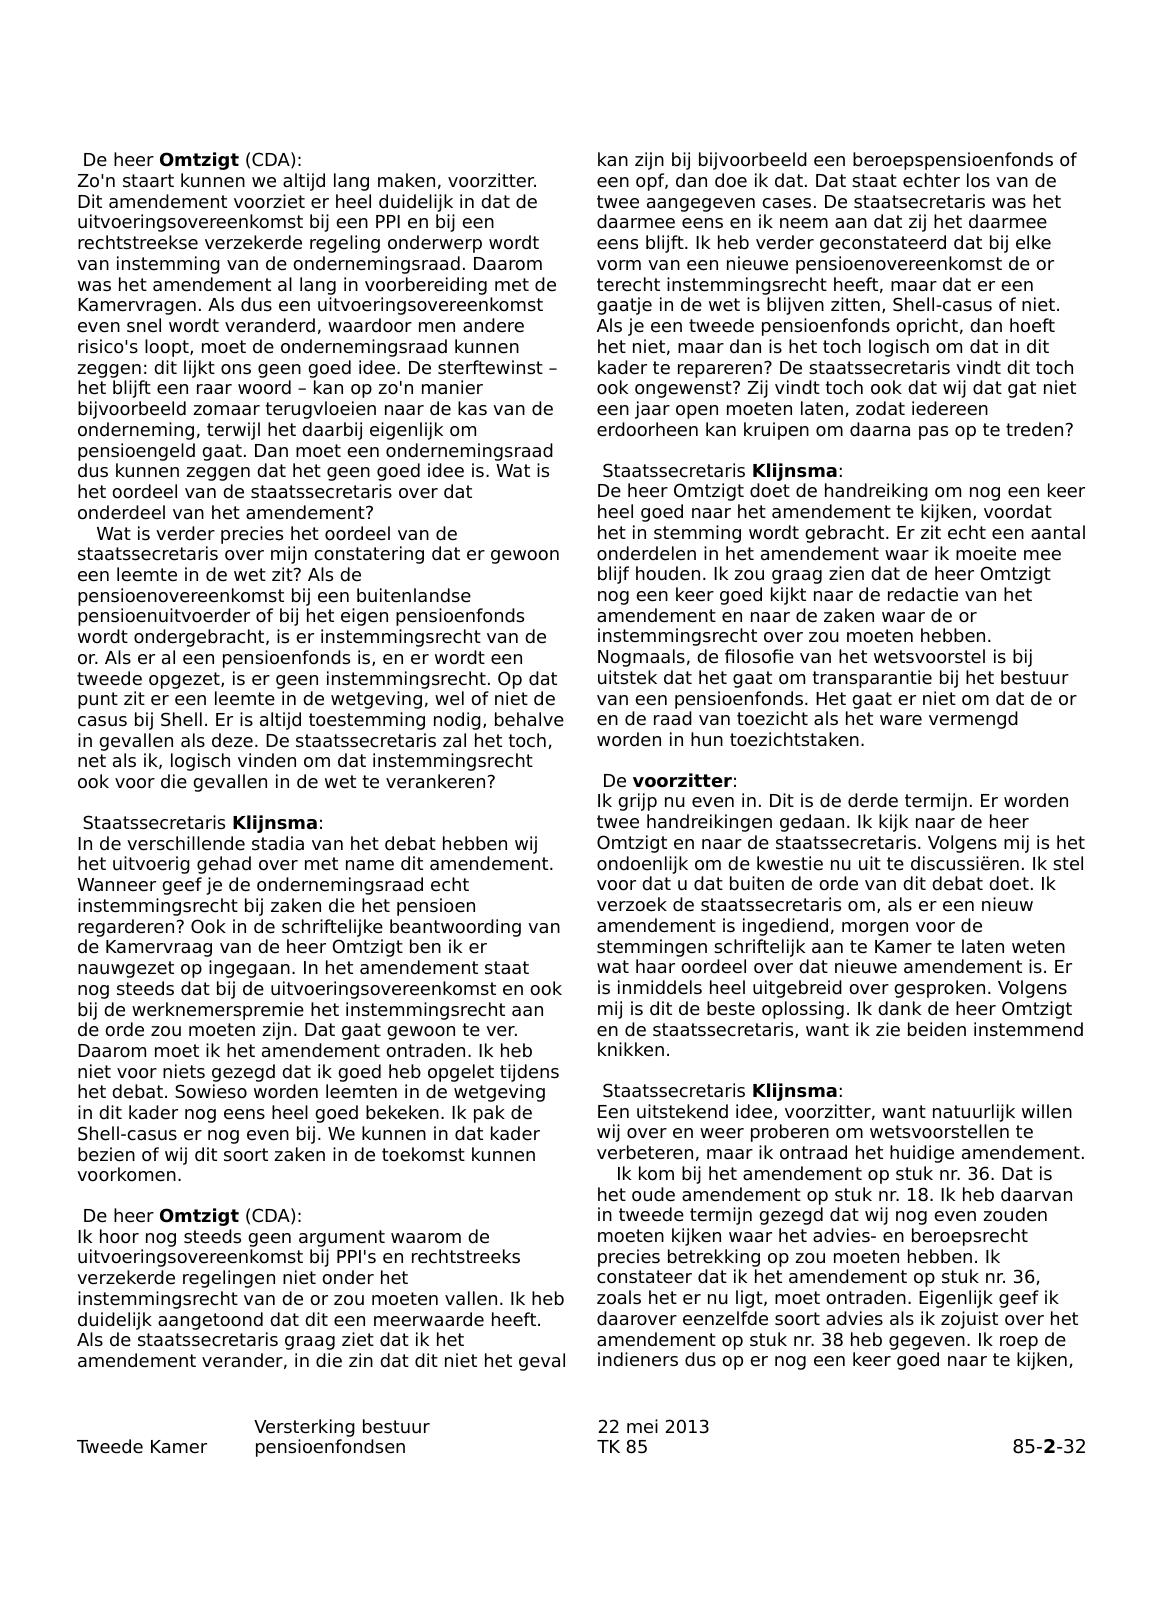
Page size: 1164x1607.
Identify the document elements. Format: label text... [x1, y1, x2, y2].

text Een uitstekend idee, voorzitter, want natuurlijk willen wij over en weer proberen om wetsvoorstellen te verbeteren, maar ik ontraad het huidige amendement. [596, 1102, 1087, 1164]
text Ik hoor nog steeds geen argument waarom de uitvoeringsovereenkomst bij PPI's en rechtstreeks verzekerde regelingen niet onder het instemmingsrecht van de or zou moeten vallen. Ik heb duidelijk aangetoond dat dit een meerwaarde heeft. Als de staatssecretaris graag ziet dat ik het amendement verander, in die zin dat dit niet het geval [77, 1227, 567, 1372]
text Staatssecretaris Klijnsma: [596, 460, 1087, 481]
text De heer Omtzigt doet de handreiking om nog een keer heel goed naar het amendement te kijken, voordat het in stemming wordt gebracht. Er zit echt een aantal onderdelen in het amendement waar ik moeite mee blijf houden. Ik zou graag zien dat de heer Omtzigt nog een keer goed kijkt naar de redactie van het amendement en naar de zaken waar de or instemmingsrecht over zou moeten hebben. Nogmaals, de filosofie van het wetsvoorstel is bij uitstek dat het gaat om transparantie bij het bestuur van een pensioenfonds. Het gaat er niet om dat de or en de raad van toezicht als het ware vermengd worden in hun toezichtstaken. [596, 481, 1087, 751]
text Staatssecretaris Klijnsma: [596, 1081, 1087, 1102]
text De voorzitter: [596, 771, 1087, 791]
text De heer Omtzigt (CDA): [77, 150, 567, 171]
text Wat is verder precies het oordeel van de staatssecretaris over mijn constatering dat er gewoon een leemte in de wet zit? Als de pensioenovereenkomst bij een buitenlandse pensioenuitvoerder of bij het eigen pensioenfonds wordt ondergebracht, is er instemmingsrecht van de or. Als er al een pensioenfonds is, en er wordt een tweede opgezet, is er geen instemmingsrecht. Op dat punt zit er een leemte in de wetgeving, wel of niet de casus bij Shell. Er is altijd toestemming nodig, behalve in gevallen als deze. De staatssecretaris zal het toch, net als ik, logisch vinden om dat instemmingsrecht ook voor die gevallen in de wet te verankeren? [77, 523, 567, 793]
text Staatssecretaris Klijnsma: [77, 813, 567, 833]
text De heer Omtzigt (CDA): [77, 1206, 567, 1227]
text Ik grijp nu even in. Dit is de derde termijn. Er worden twee handreikingen gedaan. Ik kijk naar de heer Omtzigt en naar de staatssecretaris. Volgens mij is het ondoenlijk om de kwestie nu uit te discussiëren. Ik stel voor dat u dat buiten de orde van dit debat doet. Ik verzoek de staatssecretaris om, als er een nieuw amendement is ingediend, morgen voor de stemmingen schriftelijk aan te Kamer te laten weten wat haar oordeel over dat nieuwe amendement is. Er is inmiddels heel uitgebreid over gesproken. Volgens mij is dit de beste oplossing. Ik dank de heer Omtzigt en de staatssecretaris, want ik zie beiden instemmend knikken. [596, 791, 1087, 1061]
text Zo'n staart kunnen we altijd lang maken, voorzitter. Dit amendement voorziet er heel duidelijk in dat de uitvoeringsovereenkomst bij een PPI en bij een rechtstreekse verzekerde regeling onderwerp wordt van instemming van de ondernemingsraad. Daarom was het amendement al lang in voorbereiding met de Kamervragen. Als dus een uitvoeringsovereenkomst even snel wordt veranderd, waardoor men andere risico's loopt, moet de ondernemingsraad kunnen zeggen: dit lijkt ons geen goed idee. De sterftewinst – het blijft een raar woord – kan op zo'n manier bijvoorbeeld zomaar terugvloeien naar de kas van de onderneming, terwijl het daarbij eigenlijk om pensioengeld gaat. Dan moet een ondernemingsraad dus kunnen zeggen dat het geen goed idee is. Wat is het oordeel van de staatssecretaris over dat onderdeel van het amendement? [77, 171, 567, 523]
text In de verschillende stadia van het debat hebben wij het uitvoerig gehad over met name dit amendement. Wanneer geef je de ondernemingsraad echt instemmingsrecht bij zaken die het pensioen regarderen? Ook in de schriftelijke beantwoording van de Kamervraag van de heer Omtzigt ben ik er nauwgezet op ingegaan. In het amendement staat nog steeds dat bij de uitvoeringsovereenkomst en ook bij de werknemerspremie het instemmingsrecht aan de orde zou moeten zijn. Dat gaat gewoon te ver. Daarom moet ik het amendement ontraden. Ik heb niet voor niets gezegd dat ik goed heb opgelet tijdens het debat. Sowieso worden leemten in de wetgeving in dit kader nog eens heel goed bekeken. Ik pak de Shell-casus er nog even bij. We kunnen in dat kader bezien of wij dit soort zaken in de toekomst kunnen voorkomen. [77, 833, 567, 1186]
text kan zijn bij bijvoorbeeld een beroepspensioenfonds of een opf, dan doe ik dat. Dat staat echter los van de twee aangegeven cases. De staatsecretaris was het daarmee eens en ik neem aan dat zij het daarmee eens blijft. Ik heb verder geconstateerd dat bij elke vorm van een nieuwe pensioenovereenkomst de or terecht instemmingsrecht heeft, maar dat er een gaatje in de wet is blijven zitten, Shell-casus of niet. Als je een tweede pensioenfonds opricht, dan hoeft het niet, maar dan is het toch logisch om dat in dit kader te repareren? De staatssecretaris vindt dit toch ook ongewenst? Zij vindt toch ook dat wij dat gat niet een jaar open moeten laten, zodat iedereen erdoorheen kan kruipen om daarna pas op te treden? [596, 150, 1087, 440]
text Ik kom bij het amendement op stuk nr. 36. Dat is het oude amendement op stuk nr. 18. Ik heb daarvan in tweede termijn gezegd dat wij nog even zouden moeten kijken waar het advies- en beroepsrecht precies betrekking op zou moeten hebben. Ik constateer dat ik het amendement op stuk nr. 36, zoals het er nu ligt, moet ontraden. Eigenlijk geef ik daarover eenzelfde soort advies als ik zojuist over het amendement op stuk nr. 38 heb gegeven. Ik roep de indieners dus op er nog een keer goed naar te kijken, [596, 1164, 1087, 1371]
